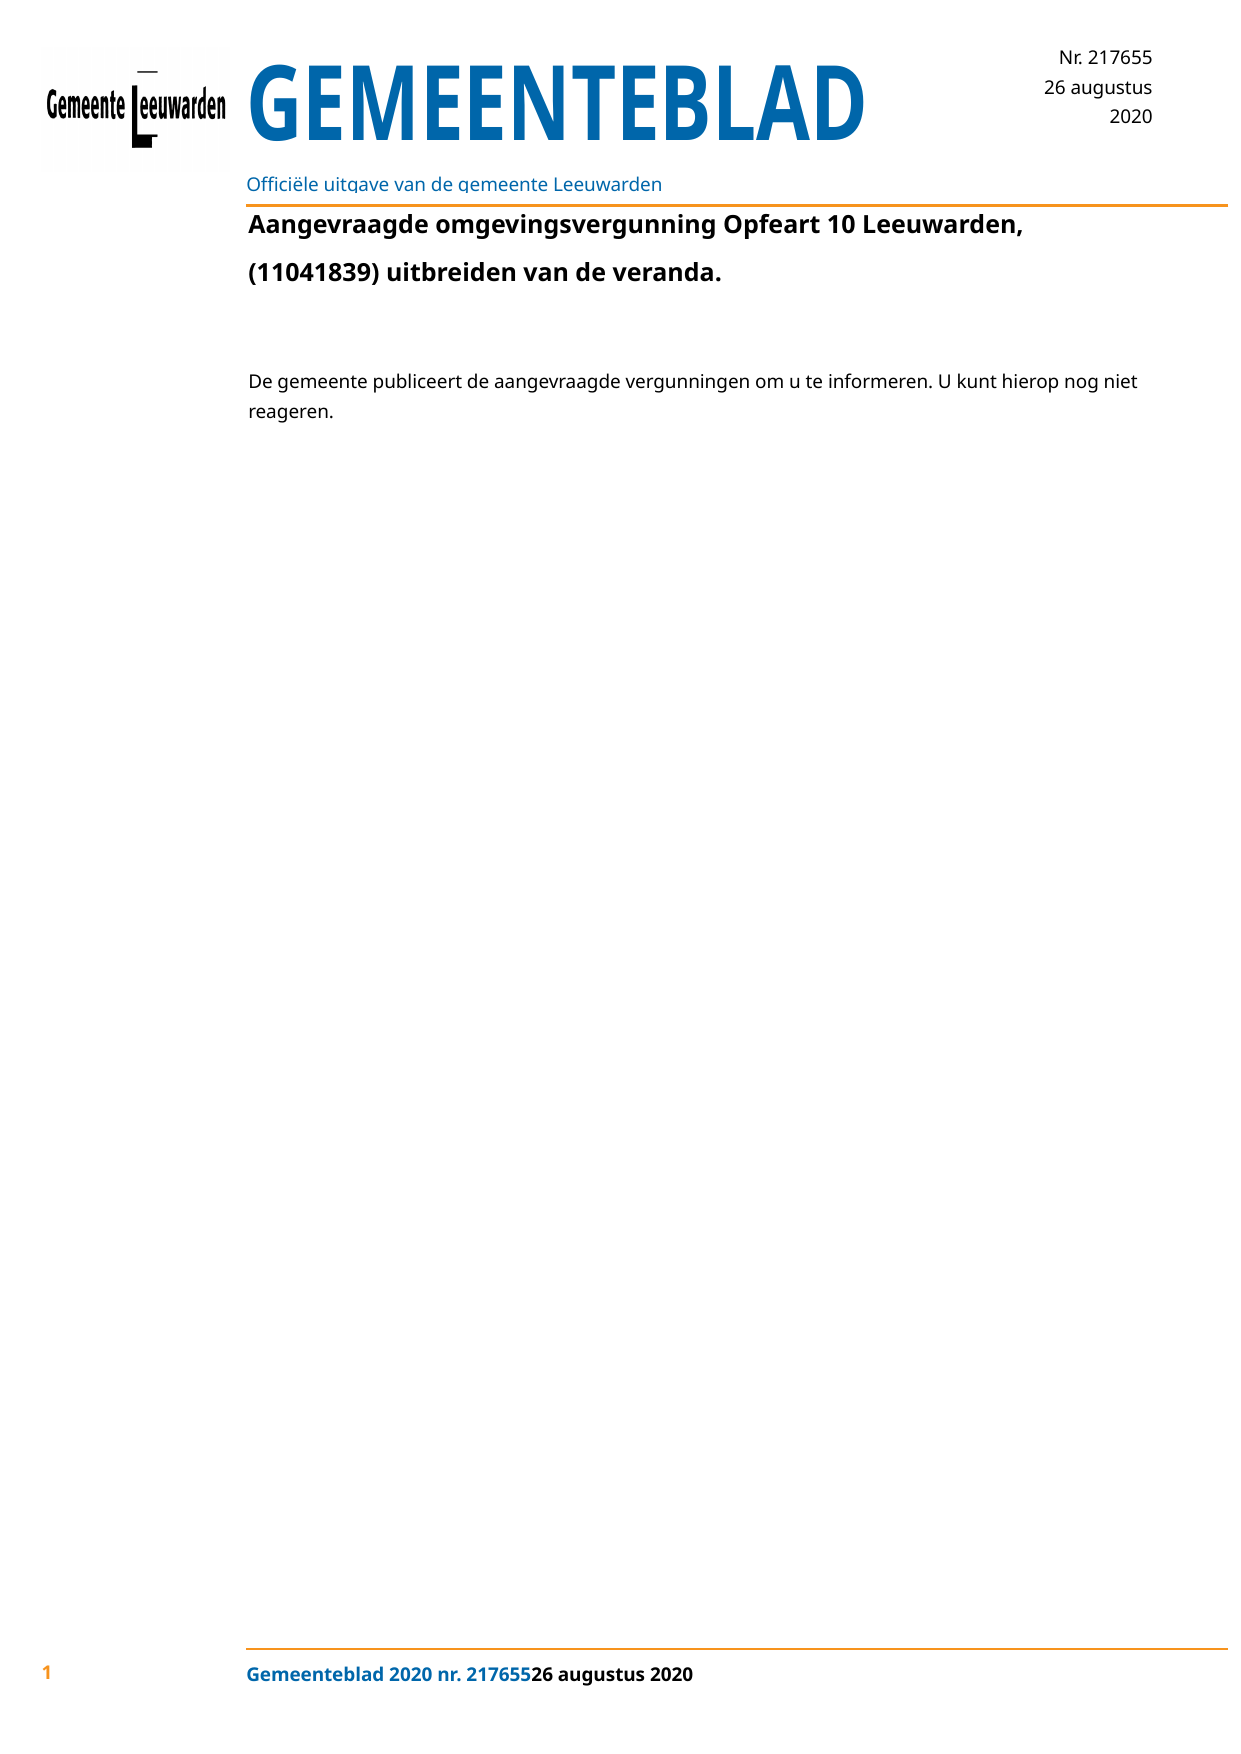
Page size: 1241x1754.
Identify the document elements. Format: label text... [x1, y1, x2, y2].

text De gemeente publiceert de aangevraagde vergunningen om u te informeren. U kunt hierop nog niet reageren. [248, 368, 1152, 424]
picture [41, 47, 231, 172]
text Aangevraagde omgevingsvergunning Opfeart 10 Leeuwarden, (11041839) uitbreiden van de veranda. [248, 207, 1152, 288]
